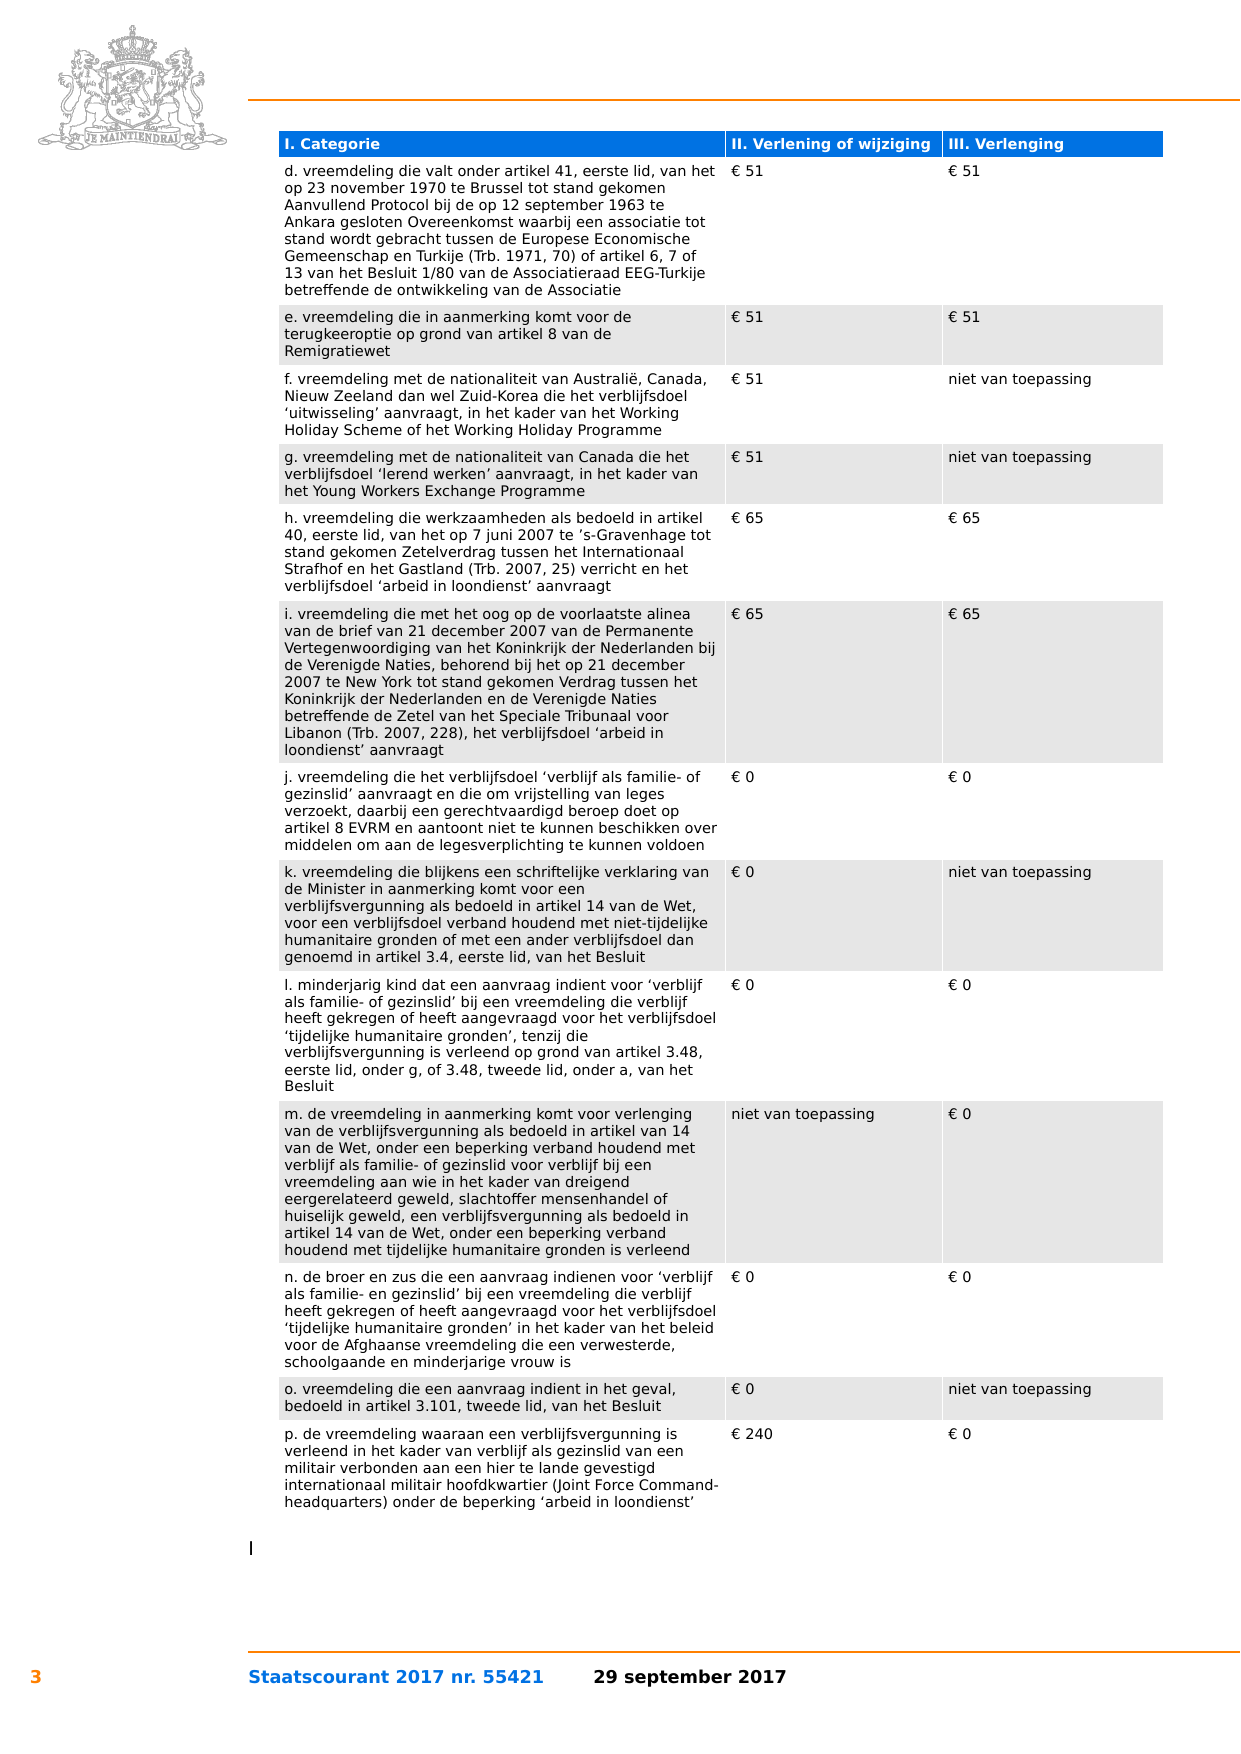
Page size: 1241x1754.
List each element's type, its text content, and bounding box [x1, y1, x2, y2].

table_cell € 0 [943, 1264, 1163, 1376]
table_cell € 51 [726, 305, 942, 365]
table_cell f. vreemdeling met de nationaliteit van Australië, Canada, Nieuw Zeeland dan wel Zuid-Korea die het verblijfsdoel ‘uitwisseling’ aanvraagt, in het kader van het Working Holiday Scheme of het Working Holiday Programme [279, 366, 725, 443]
table_cell i. vreemdeling die met het oog op de voorlaatste alinea van de brief van 21 december 2007 van de Permanente Vertegenwoordiging van het Koninkrijk der Nederlanden bij de Verenigde Naties, behorend bij het op 21 december 2007 te New York tot stand gekomen Verdrag tussen het Koninkrijk der Nederlanden en de Verenigde Naties betreffende de Zetel van het Speciale Tribunaal voor Libanon (Trb. 2007, 228), het verblijfsdoel ‘arbeid in loondienst’ aanvraagt [279, 601, 725, 763]
table_cell n. de broer en zus die een aanvraag indienen voor ‘verblijf als familie- en gezinslid’ bij een vreemdeling die verblijf heeft gekregen of heeft aangevraagd voor het verblijfsdoel ‘tijdelijke humanitaire gronden’ in het kader van het beleid voor de Afghaanse vreemdeling die een verwesterde, schoolgaande en minderjarige vrouw is [279, 1264, 725, 1376]
table_cell niet van toepassing [943, 860, 1163, 971]
picture [38, 25, 227, 150]
table_cell € 51 [726, 366, 942, 443]
table_cell € 51 [726, 444, 942, 504]
table_cell o. vreemdeling die een aanvraag indient in het geval, bedoeld in artikel 3.101, tweede lid, van het Besluit [279, 1377, 725, 1420]
table_header III. Verlenging [943, 131, 1163, 157]
table_cell niet van toepassing [943, 1377, 1163, 1420]
table_cell d. vreemdeling die valt onder artikel 41, eerste lid, van het op 23 november 1970 te Brussel tot stand gekomen Aanvullend Protocol bij de op 12 september 1963 te Ankara gesloten Overeenkomst waarbij een associatie tot stand wordt gebracht tussen de Europese Economische Gemeenschap en Turkije (Trb. 1971, 70) of artikel 6, 7 of 13 van het Besluit 1/80 van de Associatieraad EEG-Turkije betreffende de ontwikkeling van de Associatie [279, 158, 725, 303]
table_cell € 0 [726, 764, 942, 858]
table_cell niet van toepassing [726, 1101, 942, 1263]
table_cell h. vreemdeling die werkzaamheden als bedoeld in artikel 40, eerste lid, van het op 7 juni 2007 te ’s-Gravenhage tot stand gekomen Zetelverdrag tussen het Internationaal Strafhof en het Gastland (Trb. 2007, 25) verricht en het verblijfsdoel ‘arbeid in loondienst’ aanvraagt [279, 506, 725, 600]
table_cell € 0 [943, 764, 1163, 858]
table_cell € 0 [943, 972, 1163, 1100]
table_cell € 0 [943, 1101, 1163, 1263]
table_cell niet van toepassing [943, 444, 1163, 504]
table_cell niet van toepassing [943, 366, 1163, 443]
table_cell € 65 [726, 506, 942, 600]
table_cell e. vreemdeling die in aanmerking komt voor de terugkeeroptie op grond van artikel 8 van de Remigratiewet [279, 305, 725, 365]
table_cell k. vreemdeling die blijkens een schriftelijke verklaring van de Minister in aanmerking komt voor een verblijfsvergunning als bedoeld in artikel 14 van de Wet, voor een verblijfsdoel verband houdend met niet-tijdelijke humanitaire gronden of met een ander verblijfsdoel dan genoemd in artikel 3.4, eerste lid, van het Besluit [279, 860, 725, 971]
table_cell € 51 [943, 158, 1163, 303]
table_cell € 240 [726, 1421, 942, 1515]
table_cell € 65 [943, 506, 1163, 600]
text I [248, 1538, 1163, 1560]
table_cell € 0 [943, 1421, 1163, 1515]
table_header II. Verlening of wijziging [726, 131, 942, 157]
table_cell g. vreemdeling met de nationaliteit van Canada die het verblijfsdoel ‘lerend werken’ aanvraagt, in het kader van het Young Workers Exchange Programme [279, 444, 725, 504]
table_cell p. de vreemdeling waaraan een verblijfsvergunning is verleend in het kader van verblijf als gezinslid van een militair verbonden aan een hier te lande gevestigd internationaal militair hoofdkwartier (Joint Force Command-headquarters) onder de beperking ‘arbeid in loondienst’ [279, 1421, 725, 1515]
table_cell € 65 [943, 601, 1163, 763]
table_cell € 0 [726, 1377, 942, 1420]
table_cell € 0 [726, 860, 942, 971]
table_cell € 65 [726, 601, 942, 763]
table_cell € 0 [726, 1264, 942, 1376]
table_header I. Categorie [279, 131, 725, 157]
table_cell € 51 [726, 158, 942, 303]
table_cell j. vreemdeling die het verblijfsdoel ‘verblijf als familie- of gezinslid’ aanvraagt en die om vrijstelling van leges verzoekt, daarbij een gerechtvaardigd beroep doet op artikel 8 EVRM en aantoont niet te kunnen beschikken over middelen om aan de legesverplichting te kunnen voldoen [279, 764, 725, 858]
table_cell € 51 [943, 305, 1163, 365]
table_cell m. de vreemdeling in aanmerking komt voor verlenging van de verblijfsvergunning als bedoeld in artikel van 14 van de Wet, onder een beperking verband houdend met verblijf als familie- of gezinslid voor verblijf bij een vreemdeling aan wie in het kader van dreigend eergerelateerd geweld, slachtoffer mensenhandel of huiselijk geweld, een verblijfsvergunning als bedoeld in artikel 14 van de Wet, onder een beperking verband houdend met tijdelijke humanitaire gronden is verleend [279, 1101, 725, 1263]
table_cell l. minderjarig kind dat een aanvraag indient voor ‘verblijf als familie- of gezinslid’ bij een vreemdeling die verblijf heeft gekregen of heeft aangevraagd voor het verblijfsdoel ‘tijdelijke humanitaire gronden’, tenzij die verblijfsvergunning is verleend op grond van artikel 3.48, eerste lid, onder g, of 3.48, tweede lid, onder a, van het Besluit [279, 972, 725, 1100]
table_cell € 0 [726, 972, 942, 1100]
